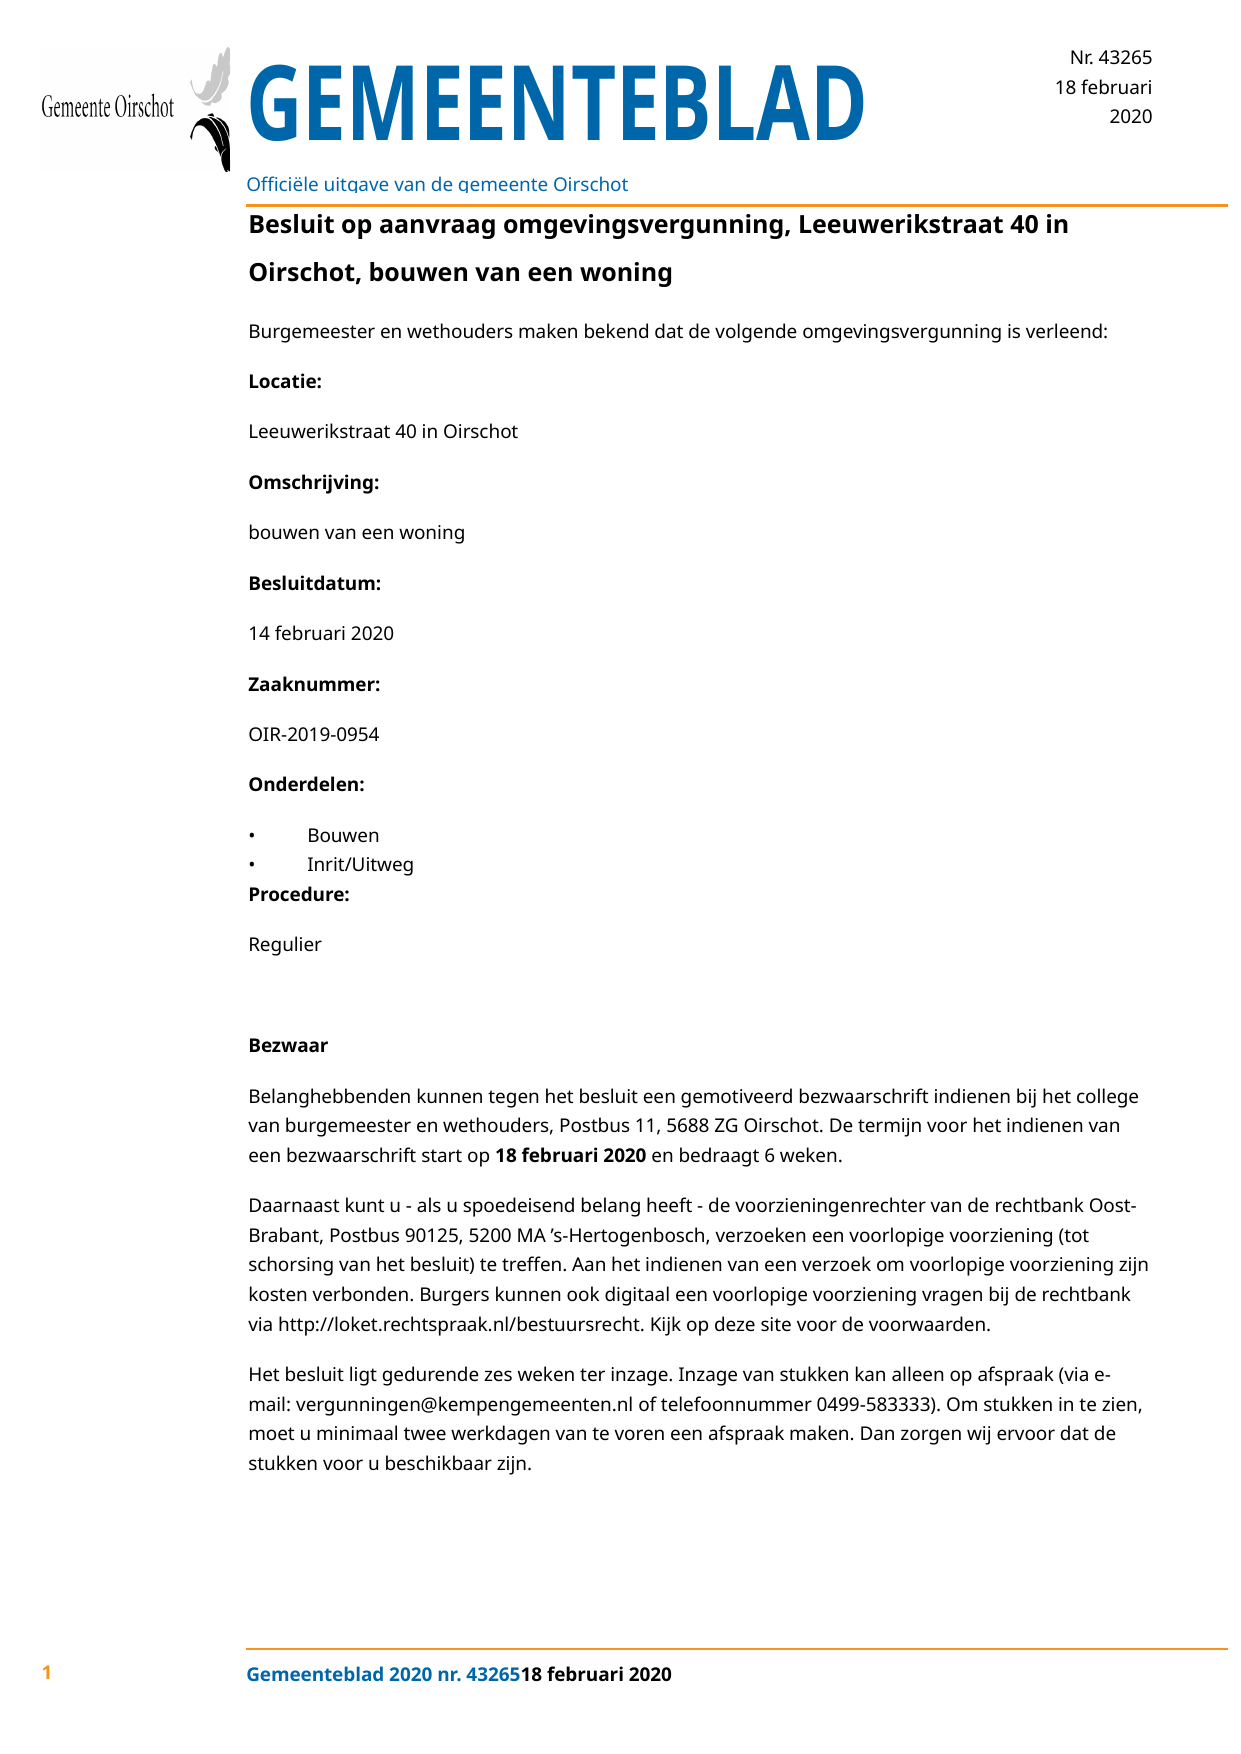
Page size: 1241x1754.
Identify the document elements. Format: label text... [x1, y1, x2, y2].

text Besluitdatum: [248, 570, 1152, 596]
list Bouwen [248, 822, 1152, 848]
text 14 februari 2020 [248, 620, 1152, 646]
text Bezwaar [248, 1032, 1152, 1058]
text Het besluit ligt gedurende zes weken ter inzage. Inzage van stukken kan alleen op afspraak (via e-mail: vergunningen@kempengemeenten.nl of telefoonnummer 0499-583333). Om stukken in te zien, moet u minimaal twee werkdagen van te voren een afspraak maken. Dan zorgen wij ervoor dat de stukken voor u beschikbaar zijn. [248, 1361, 1152, 1476]
text Onderdelen: [248, 772, 1152, 797]
text Leeuwerikstraat 40 in Oirschot [248, 419, 1152, 444]
text Regulier [248, 932, 1152, 957]
text Besluit op aanvraag omgevingsvergunning, Leeuwerikstraat 40 in Oirschot, bouwen van een woning [248, 207, 1152, 288]
text Zaaknummer: [248, 671, 1152, 697]
picture [41, 47, 231, 172]
text Procedure: [248, 881, 1152, 907]
list Inrit/Uitweg [248, 852, 1152, 877]
text OIR-2019-0954 [248, 721, 1152, 747]
text Burgemeester en wethouders maken bekend dat de volgende omgevingsvergunning is verleend: [248, 318, 1152, 344]
text bouwen van een woning [248, 519, 1152, 545]
text Belanghebbenden kunnen tegen het besluit een gemotiveerd bezwaarschrift indienen bij het college van burgemeester en wethouders, Postbus 11, 5688 ZG Oirschot. De termijn voor het indienen van een bezwaarschrift start op 18 februari 2020 en bedraagt 6 weken. [248, 1083, 1152, 1168]
text Omschrijving: [248, 469, 1152, 495]
text Daarnaast kunt u - als u spoedeisend belang heeft - de voorzieningenrechter van de rechtbank Oost-Brabant, Postbus 90125, 5200 MA ’s-Hertogenbosch, verzoeken een voorlopige voorziening (tot schorsing van het besluit) te treffen. Aan het indienen van een verzoek om voorlopige voorziening zijn kosten verbonden. Burgers kunnen ook digitaal een voorlopige voorziening vragen bij de rechtbank via http://loket.rechtspraak.nl/bestuursrecht. Kijk op deze site voor de voorwaarden. [248, 1192, 1152, 1337]
text Locatie: [248, 368, 1152, 394]
